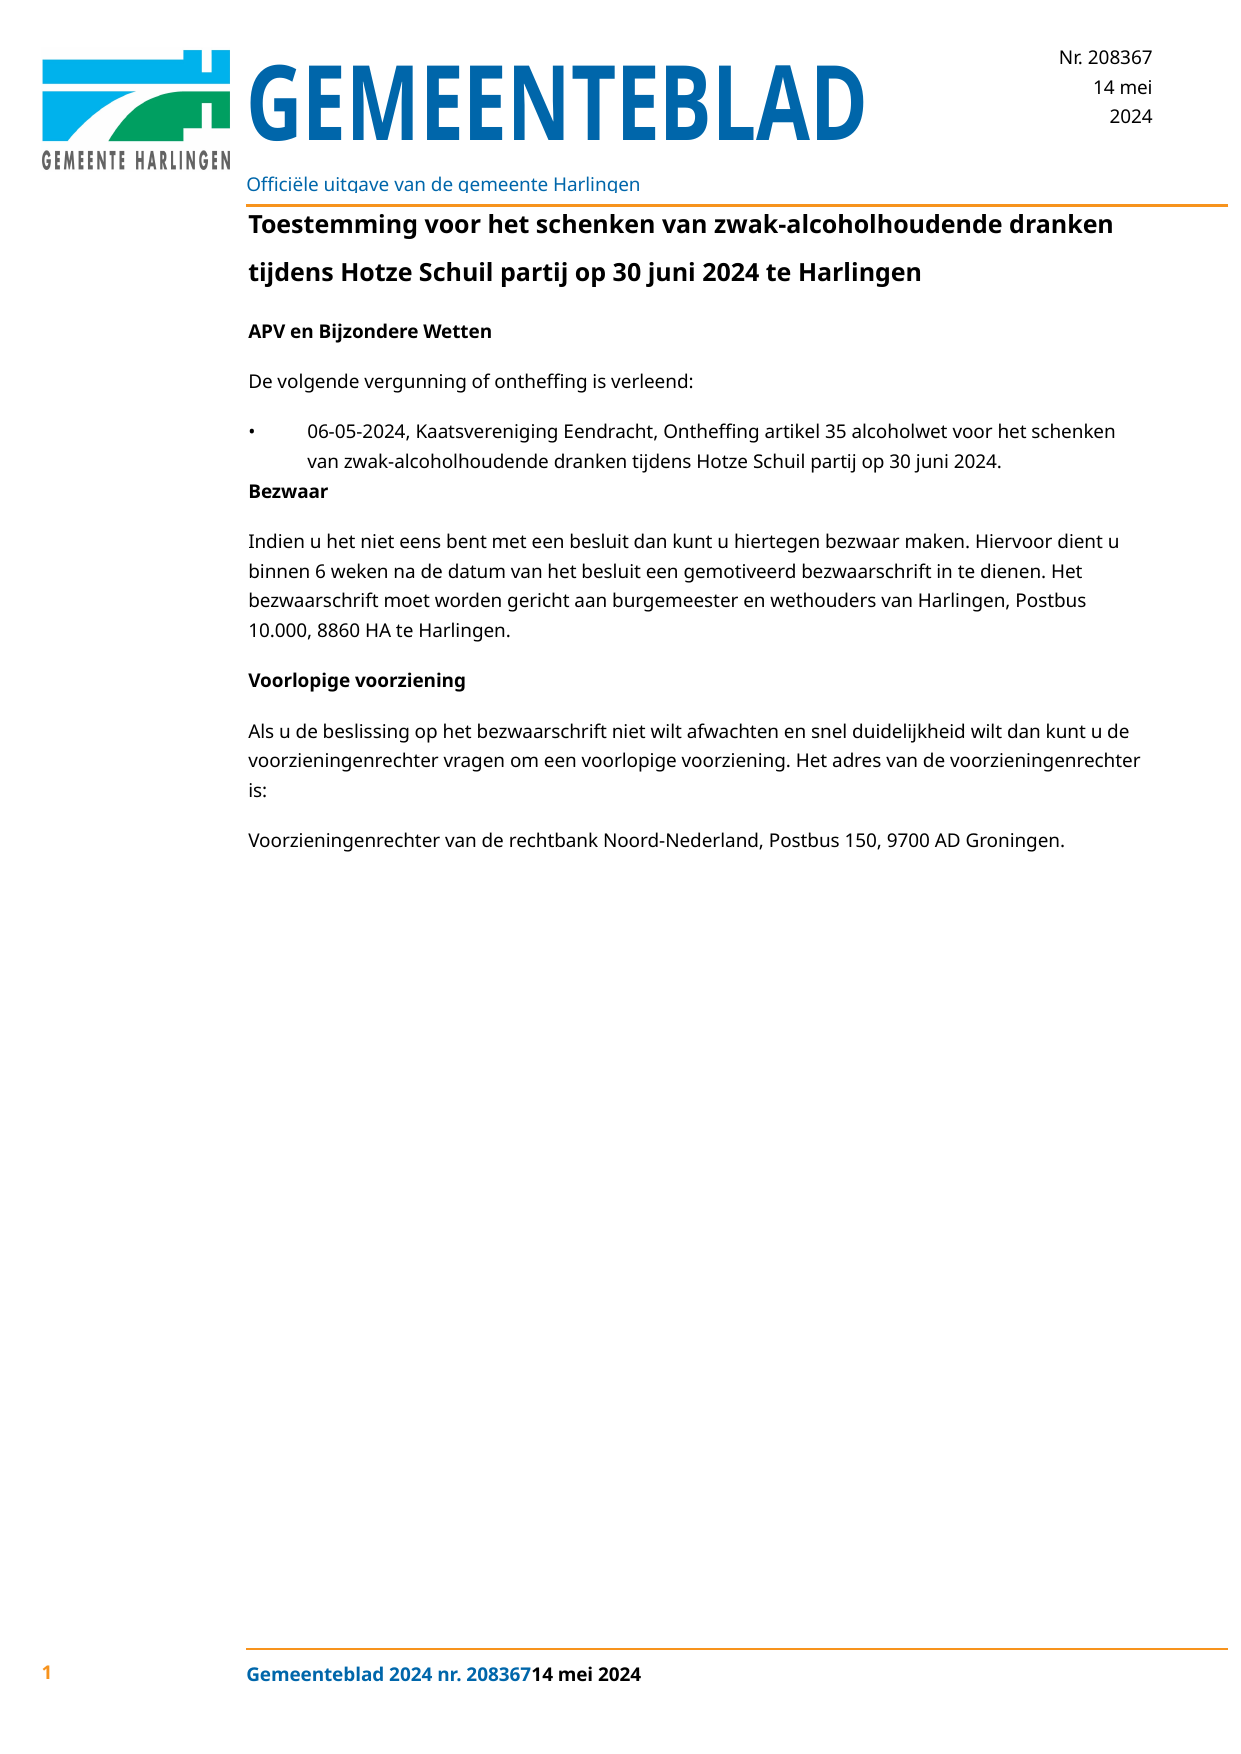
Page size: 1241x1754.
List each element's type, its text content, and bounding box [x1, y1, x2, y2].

text Voorzieningenrechter van de rechtbank Noord-Nederland, Postbus 150, 9700 AD Groningen. [248, 827, 1152, 853]
picture [41, 47, 231, 172]
text APV en Bijzondere Wetten [248, 318, 1152, 344]
text Bezwaar [248, 478, 1152, 504]
text De volgende vergunning of ontheffing is verleend: [248, 368, 1152, 394]
text Voorlopige voorziening [248, 667, 1152, 693]
list 06-05-2024, Kaatsvereniging Eendracht, Ontheffing artikel 35 alcoholwet voor het schenken van zwak-alcoholhoudende dranken tijdens Hotze Schuil partij op 30 juni 2024. [248, 419, 1152, 474]
text Toestemming voor het schenken van zwak-alcoholhoudende dranken tijdens Hotze Schuil partij op 30 juni 2024 te Harlingen [248, 207, 1152, 288]
text Indien u het niet eens bent met een besluit dan kunt u hiertegen bezwaar maken. Hiervoor dient u binnen 6 weken na de datum van het besluit een gemotiveerd bezwaarschrift in te dienen. Het bezwaarschrift moet worden gericht aan burgemeester en wethouders van Harlingen, Postbus 10.000, 8860 HA te Harlingen. [248, 528, 1152, 643]
text Als u de beslissing op het bezwaarschrift niet wilt afwachten en snel duidelijkheid wilt dan kunt u de voorzieningenrechter vragen om een voorlopige voorziening. Het adres van de voorzieningenrechter is: [248, 718, 1152, 803]
